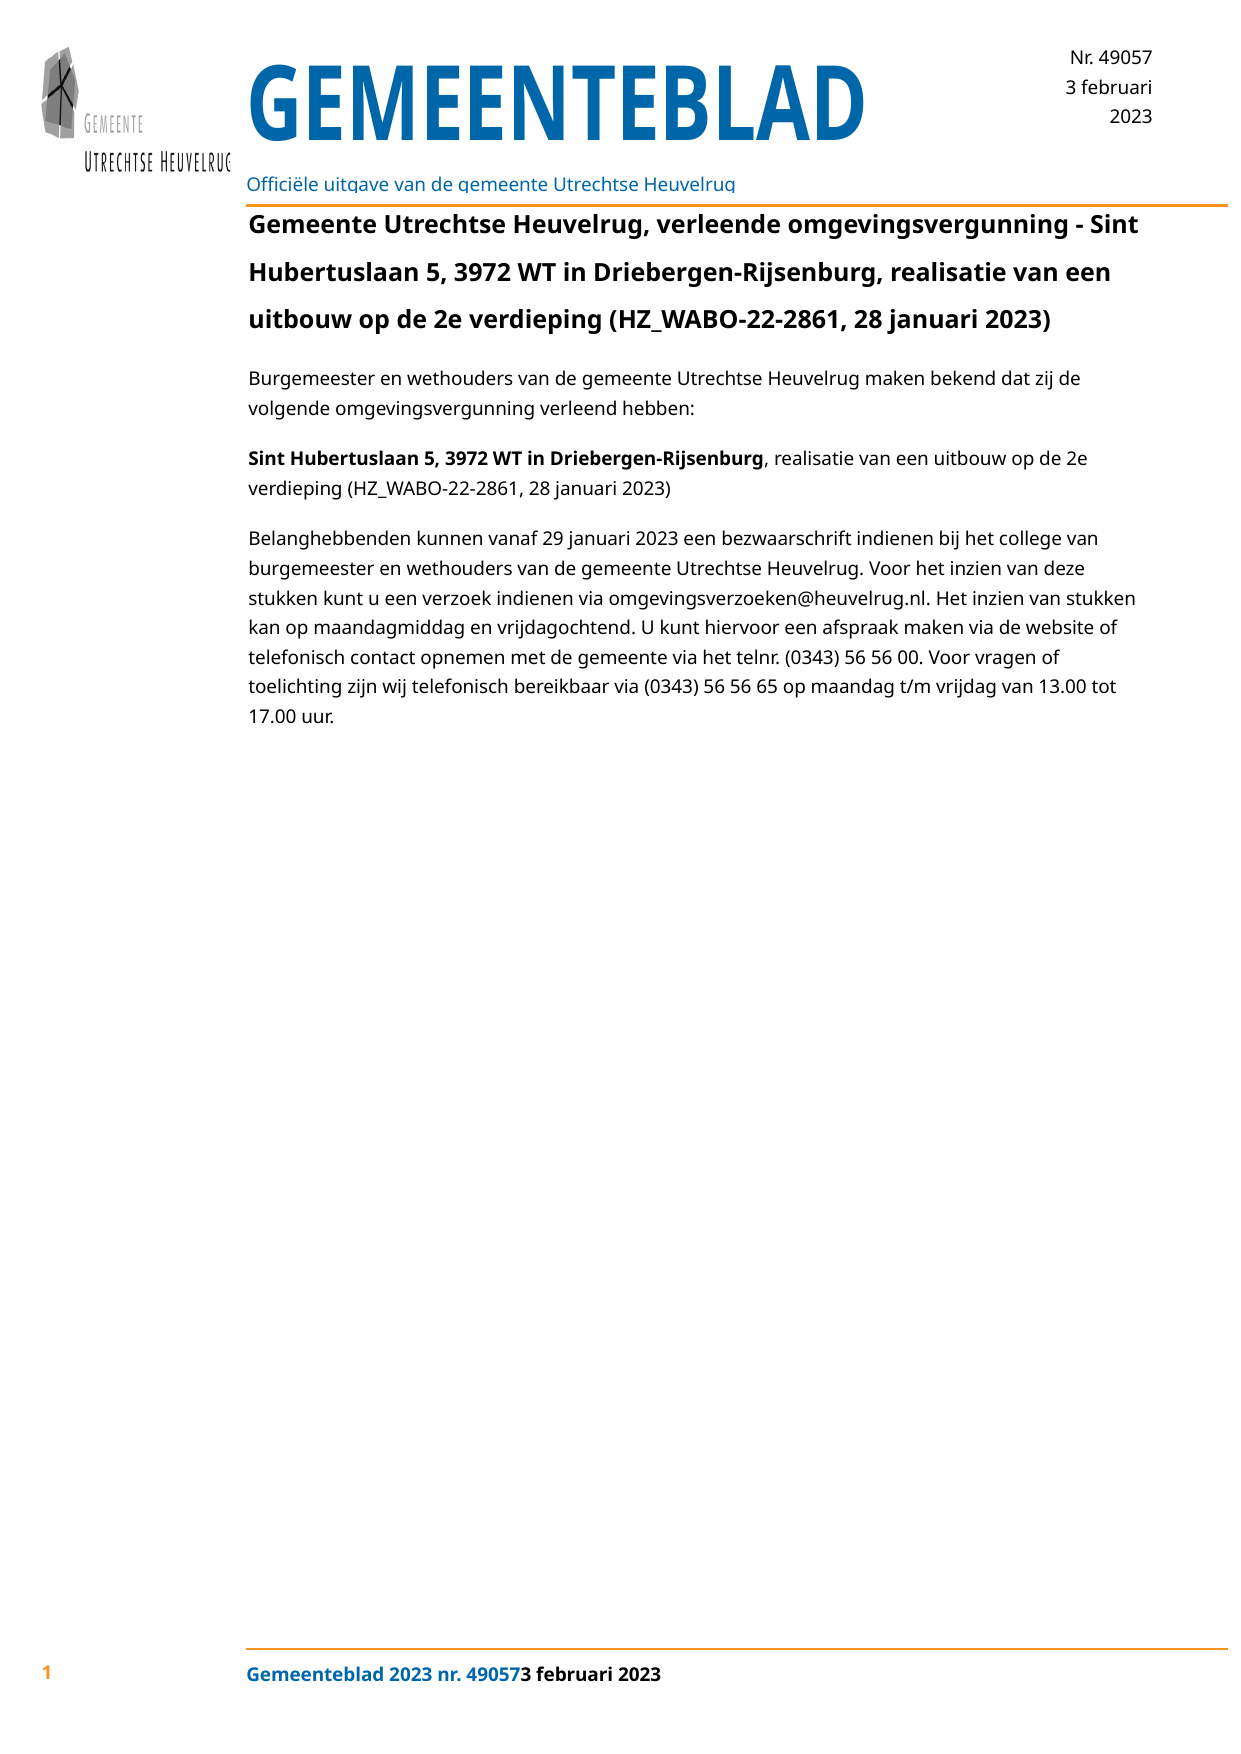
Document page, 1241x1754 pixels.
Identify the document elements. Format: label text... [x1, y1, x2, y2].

text Sint Hubertuslaan 5, 3972 WT in Driebergen-Rijsenburg, realisatie van een uitbouw op de 2e verdieping (HZ_WABO-22-2861, 28 januari 2023) [248, 446, 1152, 501]
text Burgemeester en wethouders van de gemeente Utrechtse Heuvelrug maken bekend dat zij de volgende omgevingsvergunning verleend hebben: [248, 366, 1152, 421]
text Gemeente Utrechtse Heuvelrug, verleende omgevingsvergunning - Sint Hubertuslaan 5, 3972 WT in Driebergen-Rijsenburg, realisatie van een uitbouw op de 2e verdieping (HZ_WABO-22-2861, 28 januari 2023) [248, 207, 1152, 336]
picture [41, 47, 231, 172]
text Belanghebbenden kunnen vanaf 29 januari 2023 een bezwaarschrift indienen bij het college van burgemeester en wethouders van de gemeente Utrechtse Heuvelrug. Voor het inzien van deze stukken kunt u een verzoek indienen via omgevingsverzoeken@heuvelrug.nl. Het inzien van stukken kan op maandagmiddag en vrijdagochtend. U kunt hiervoor een afspraak maken via de website of telefonisch contact opnemen met de gemeente via het telnr. (0343) 56 56 00. Voor vragen of toelichting zijn wij telefonisch bereikbaar via (0343) 56 56 65 op maandag t/m vrijdag van 13.00 tot 17.00 uur. [248, 526, 1152, 729]
